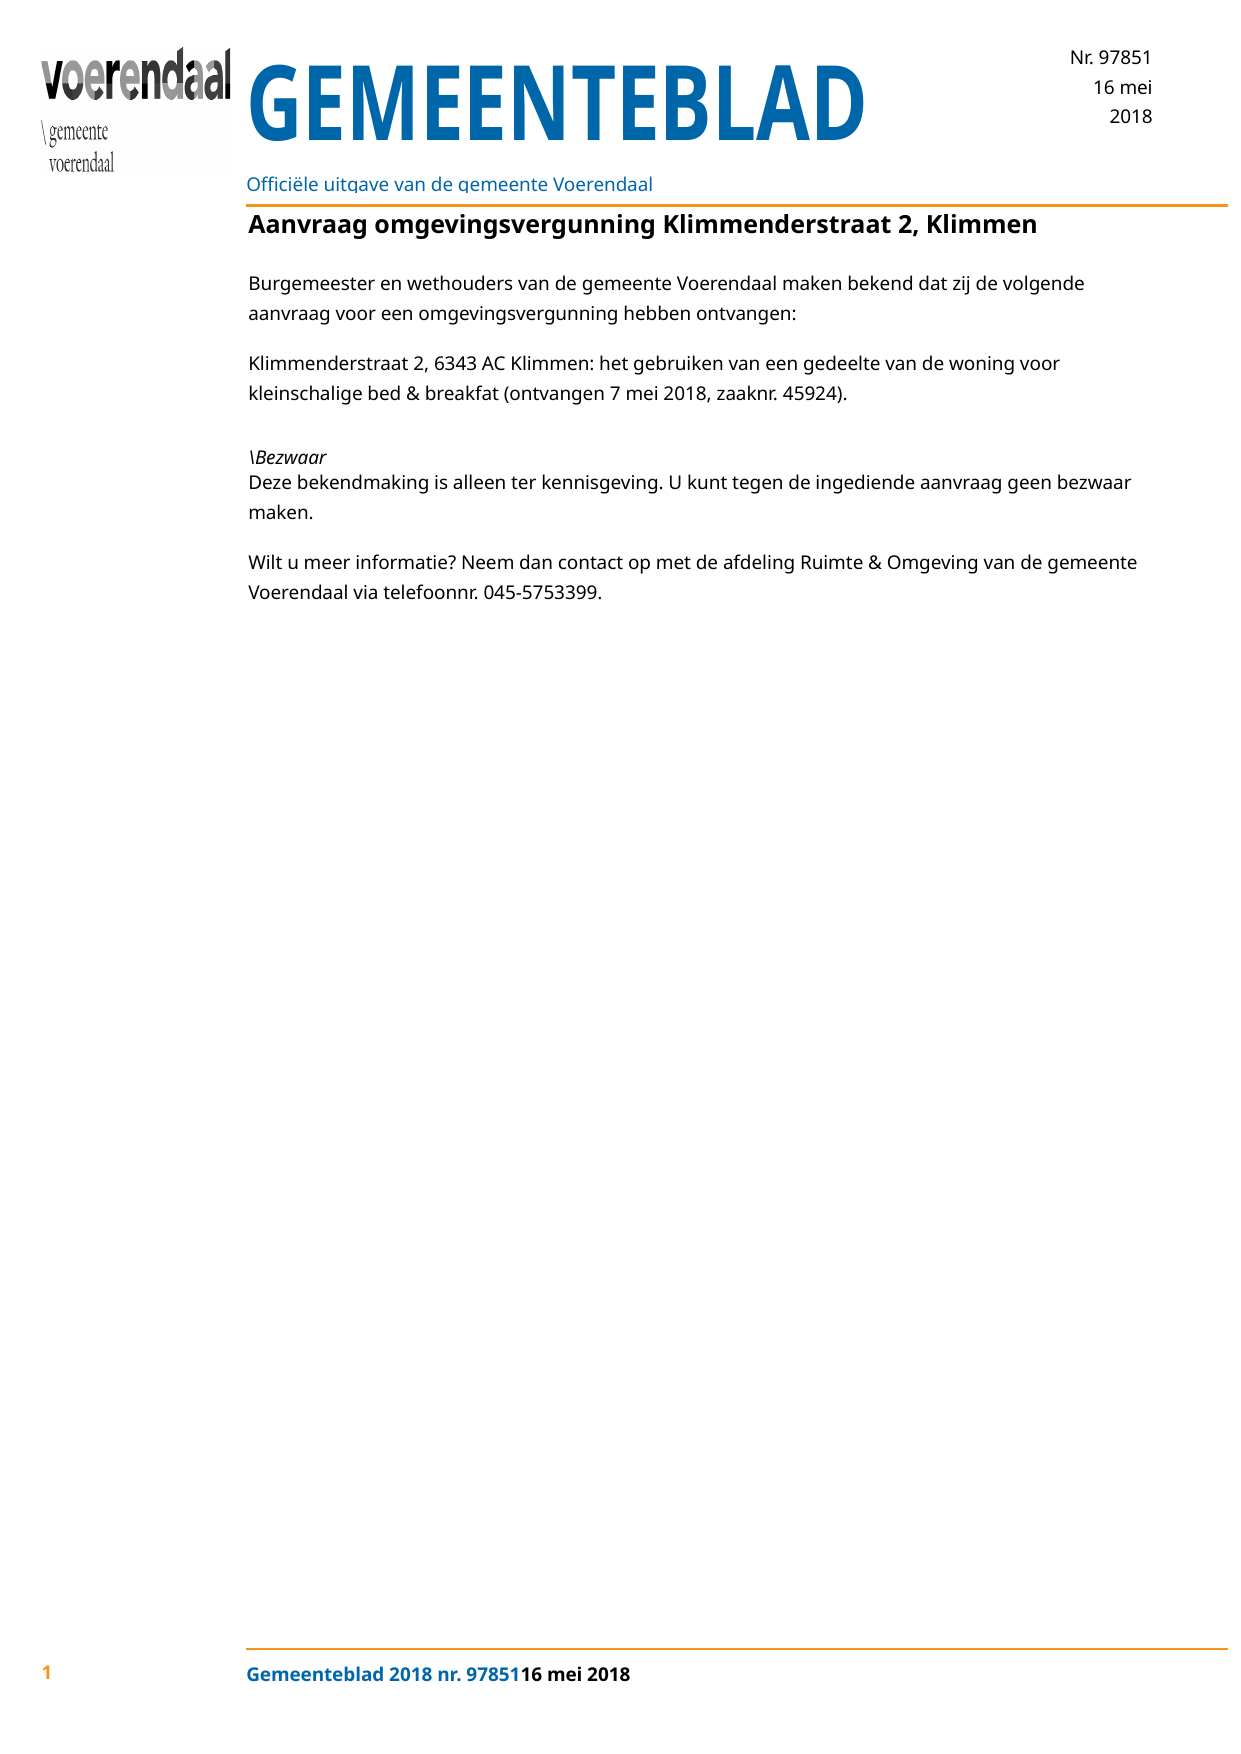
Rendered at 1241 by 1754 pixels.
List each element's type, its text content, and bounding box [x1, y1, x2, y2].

text Klimmenderstraat 2, 6343 AC Klimmen: het gebruiken van een gedeelte van de woning voor kleinschalige bed & breakfat (ontvangen 7 mei 2018, zaaknr. 45924). [248, 350, 1152, 406]
picture [41, 47, 231, 172]
text Wilt u meer informatie? Neem dan contact op met de afdeling Ruimte & Omgeving van de gemeente Voerendaal via telefoonnr. 045-5753399. [248, 549, 1152, 605]
text Deze bekendmaking is alleen ter kennisgeving. U kunt tegen de ingediende aanvraag geen bezwaar maken. [248, 469, 1152, 525]
text Aanvraag omgevingsvergunning Klimmenderstraat 2, Klimmen [248, 207, 1152, 241]
text \Bezwaar [248, 444, 1152, 469]
text Burgemeester en wethouders van de gemeente Voerendaal maken bekend dat zij de volgende aanvraag voor een omgevingsvergunning hebben ontvangen: [248, 270, 1152, 326]
